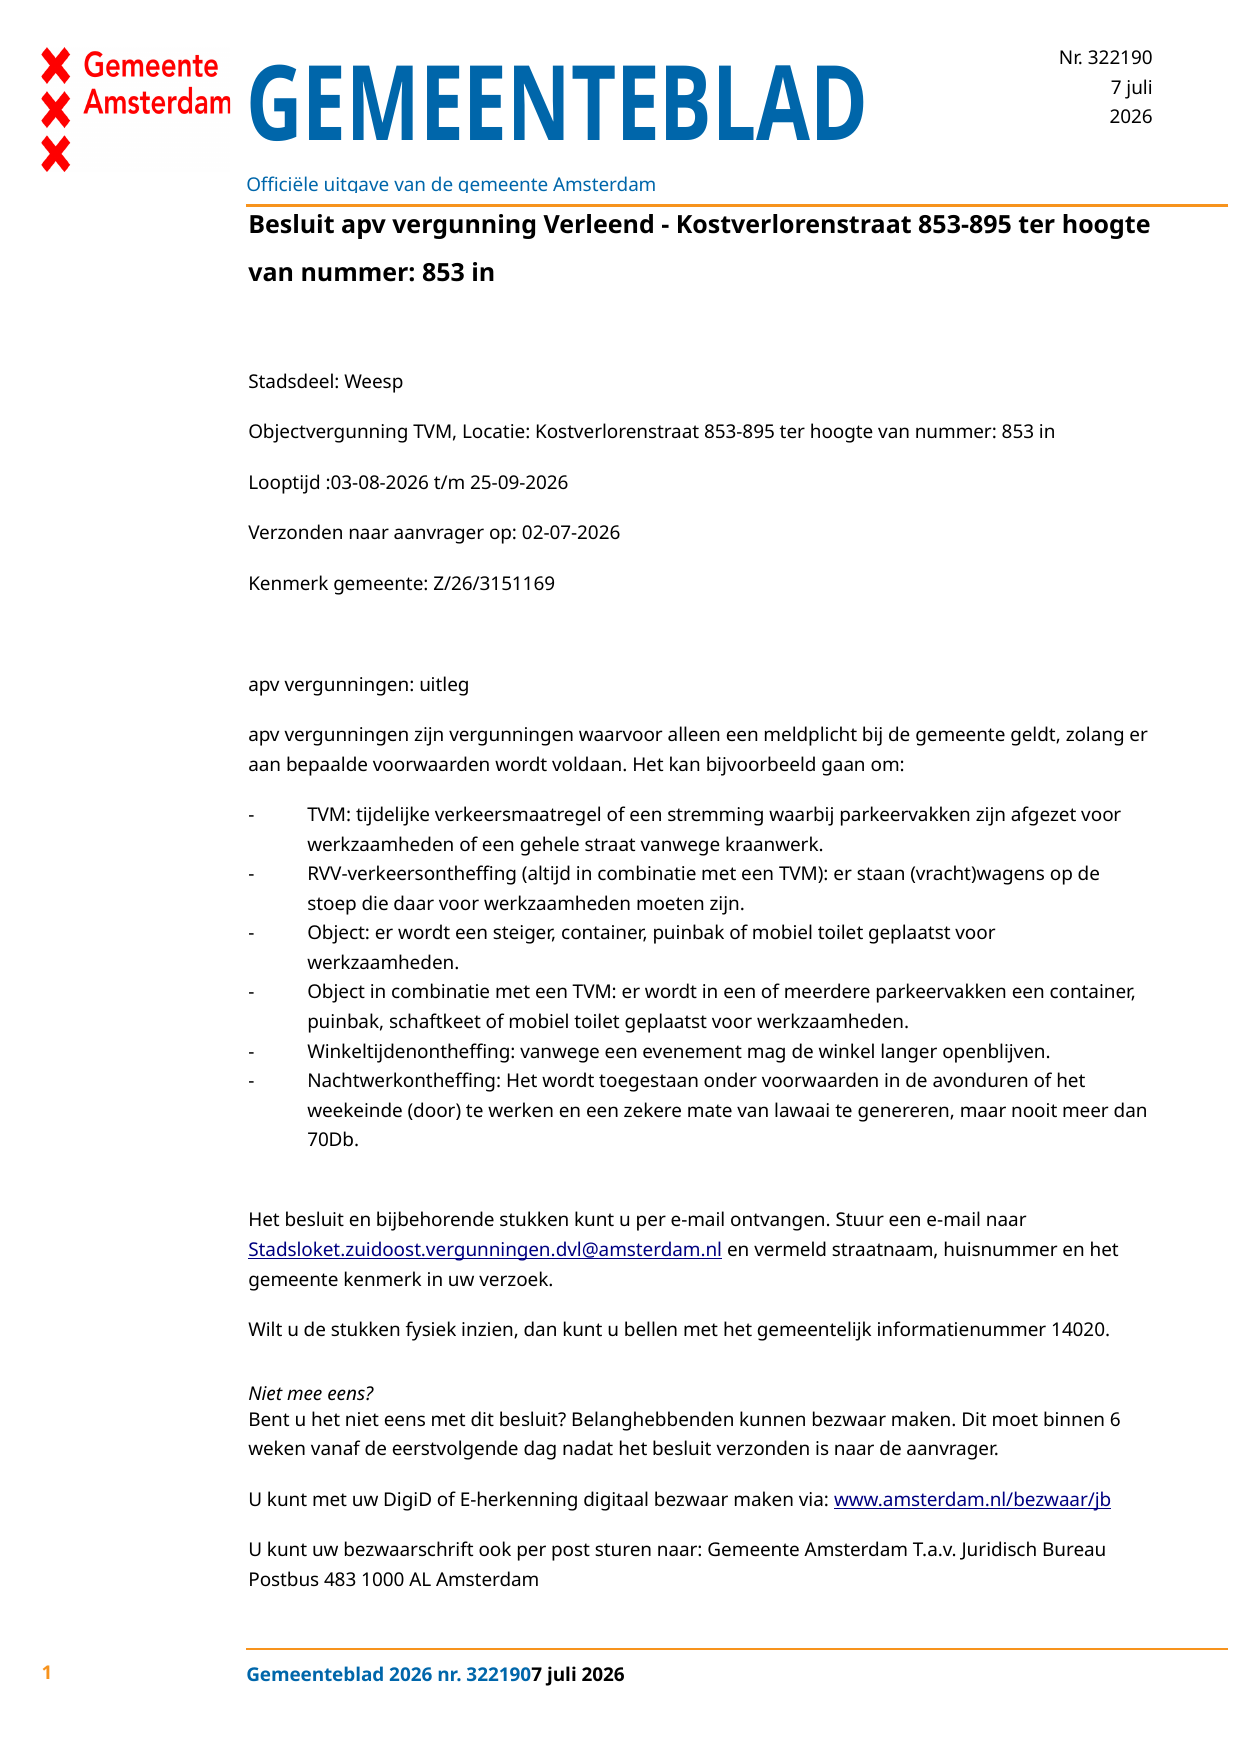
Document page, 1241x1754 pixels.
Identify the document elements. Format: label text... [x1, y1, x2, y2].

text Niet mee eens? [248, 1380, 1152, 1406]
text Kenmerk gemeente: Z/26/3151169 [248, 570, 1152, 596]
text U kunt met uw DigiD of E-herkenning digitaal bezwaar maken via: www.amsterdam.nl/bezwaar/jb [248, 1486, 1152, 1512]
text U kunt uw bezwaarschrift ook per post sturen naar: Gemeente Amsterdam T.a.v. Juridisch Bureau Postbus 483 1000 AL Amsterdam [248, 1536, 1152, 1592]
text Wilt u de stukken fysiek inzien, dan kunt u bellen met het gemeentelijk informatienummer 14020. [248, 1316, 1152, 1342]
text Verzonden naar aanvrager op: 02-07-2026 [248, 519, 1152, 545]
text Het besluit en bijbehorende stukken kunt u per e-mail ontvangen. Stuur een e-mail naar Stadsloket.zuidoost.vergunningen.dvl@amsterdam.nl en vermeld straatnaam, huisnummer en het gemeente kenmerk in uw verzoek. [248, 1207, 1152, 1292]
text Objectvergunning TVM, Locatie: Kostverlorenstraat 853-895 ter hoogte van nummer: 853 in [248, 419, 1152, 444]
text Looptijd :03-08-2026 t/m 25-09-2026 [248, 469, 1152, 495]
text Bent u het niet eens met dit besluit? Belanghebbenden kunnen bezwaar maken. Dit moet binnen 6 weken vanaf de eerstvolgende dag nadat het besluit verzonden is naar de aanvrager. [248, 1406, 1152, 1461]
picture [41, 47, 231, 172]
list TVM: tijdelijke verkeersmaatregel of een stremming waarbij parkeervakken zijn afgezet voor werkzaamheden of een gehele straat vanwege kraanwerk. [248, 801, 1152, 857]
text apv vergunningen: uitleg [248, 671, 1152, 697]
list RVV-verkeersontheffing (altijd in combinatie met een TVM): er staan (vracht)wagens op de stoep die daar voor werkzaamheden moeten zijn. [248, 860, 1152, 916]
list Object: er wordt een steiger, container, puinbak of mobiel toilet geplaatst voor werkzaamheden. [248, 919, 1152, 975]
list Winkeltijdenontheffing: vanwege een evenement mag de winkel langer openblijven. [248, 1038, 1152, 1064]
text apv vergunningen zijn vergunningen waarvoor alleen een meldplicht bij de gemeente geldt, zolang er aan bepaalde voorwaarden wordt voldaan. Het kan bijvoorbeeld gaan om: [248, 721, 1152, 777]
text Besluit apv vergunning Verleend - Kostverlorenstraat 853-895 ter hoogte van nummer: 853 in [248, 207, 1152, 288]
text Stadsdeel: Weesp [248, 368, 1152, 394]
list Nachtwerkontheffing: Het wordt toegestaan onder voorwaarden in de avonduren of het weekeinde (door) te werken en een zekere mate van lawaai te genereren, maar nooit meer dan 70Db. [248, 1067, 1152, 1152]
list Object in combinatie met een TVM: er wordt in een of meerdere parkeervakken een container, puinbak, schaftkeet of mobiel toilet geplaatst voor werkzaamheden. [248, 979, 1152, 1034]
